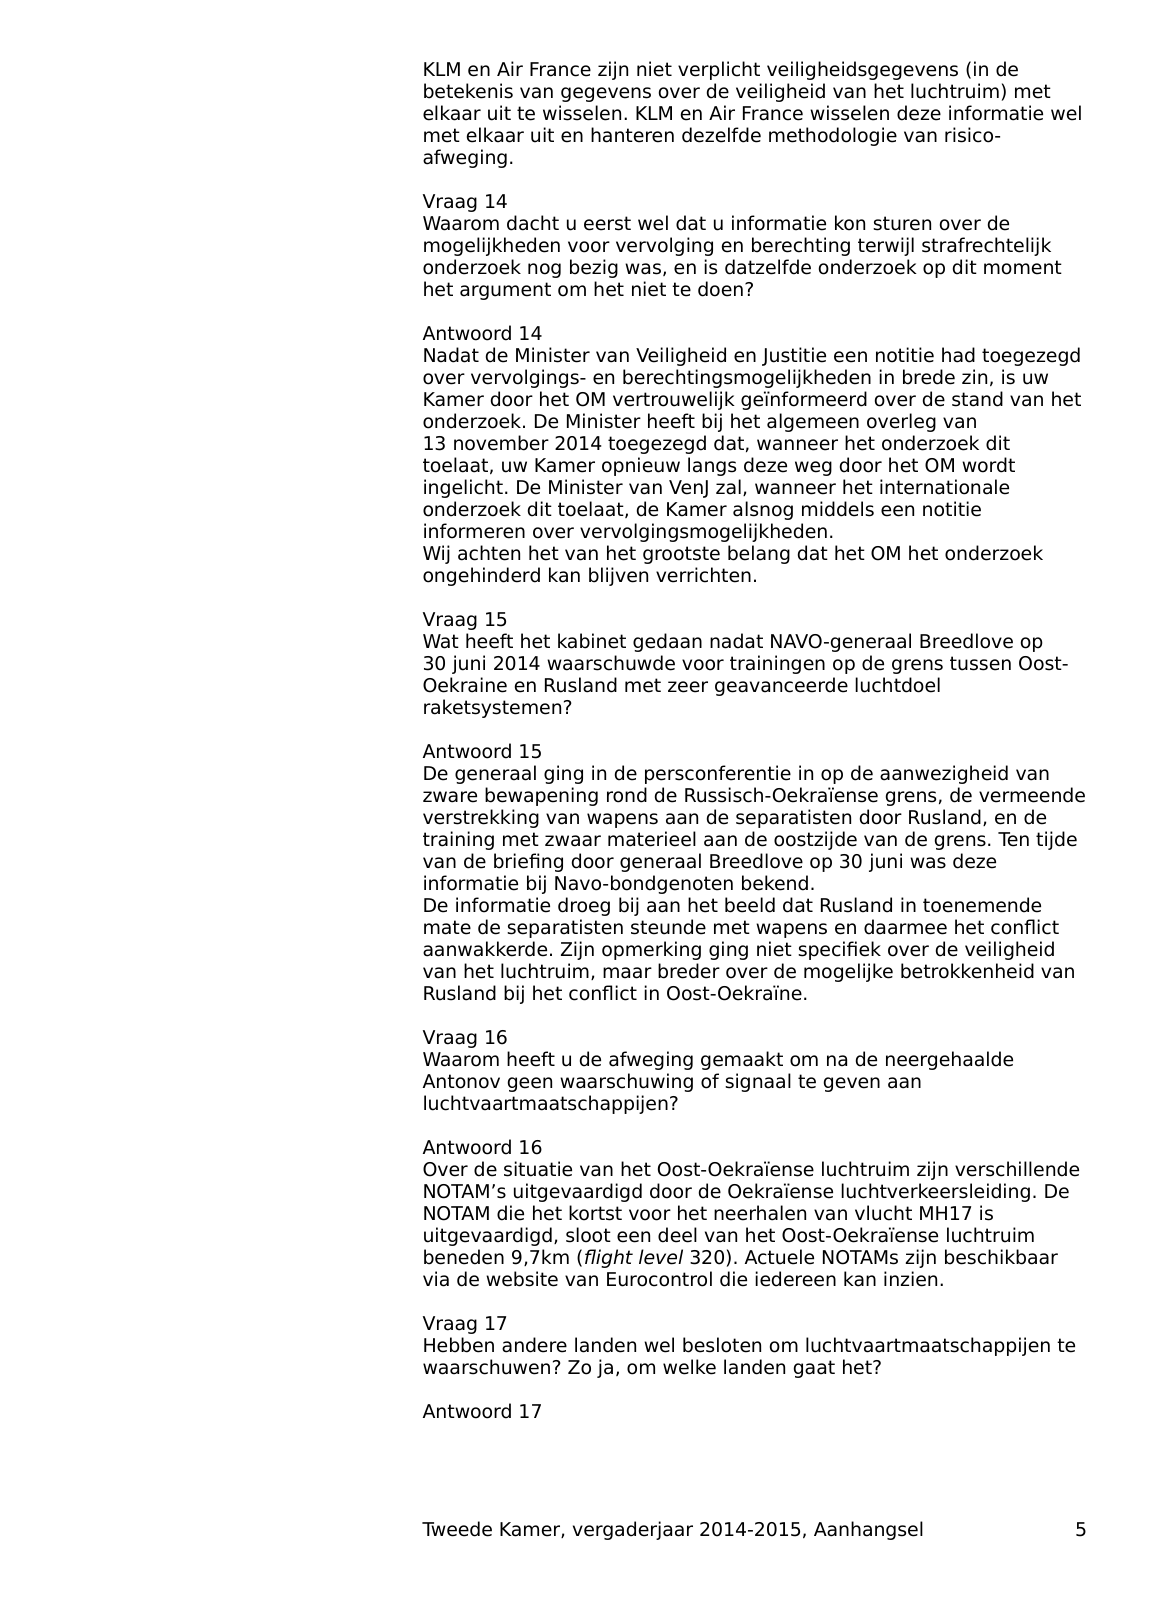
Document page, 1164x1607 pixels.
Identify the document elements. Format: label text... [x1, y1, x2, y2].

text Vraag 15 [422, 609, 1087, 631]
text Antwoord 14 [422, 323, 1087, 345]
text Vraag 16 [422, 1027, 1087, 1049]
text Over de situatie van het Oost-Oekraïense luchtruim zijn verschillende NOTAM’s uitgevaardigd door de Oekraïense luchtverkeersleiding. De NOTAM die het kortst voor het neerhalen van vlucht MH17 is uitgevaardigd, sloot een deel van het Oost-Oekraïense luchtruim beneden 9,7km (flight level 320). Actuele NOTAMs zijn beschikbaar via de website van Eurocontrol die iedereen kan inzien. [422, 1159, 1087, 1291]
text Hebben andere landen wel besloten om luchtvaartmaatschappijen te waarschuwen? Zo ja, om welke landen gaat het? [422, 1335, 1087, 1379]
text Antwoord 16 [422, 1137, 1087, 1159]
text Antwoord 17 [422, 1401, 1087, 1423]
text Wat heeft het kabinet gedaan nadat NAVO-generaal Breedlove op 30 juni 2014 waarschuwde voor trainingen op de grens tussen Oost-Oekraine en Rusland met zeer geavanceerde luchtdoel raketsystemen? [422, 631, 1087, 719]
text Antwoord 15 [422, 741, 1087, 763]
text KLM en Air France zijn niet verplicht veiligheidsgegevens (in de betekenis van gegevens over de veiligheid van het luchtruim) met elkaar uit te wisselen. KLM en Air France wisselen deze informatie wel met elkaar uit en hanteren dezelfde methodologie van risico-afweging. [422, 59, 1087, 169]
text Wij achten het van het grootste belang dat het OM het onderzoek ongehinderd kan blijven verrichten. [422, 543, 1087, 587]
text Vraag 17 [422, 1313, 1087, 1335]
text De informatie droeg bij aan het beeld dat Rusland in toenemende mate de separatisten steunde met wapens en daarmee het conflict aanwakkerde. Zijn opmerking ging niet specifiek over de veiligheid van het luchtruim, maar breder over de mogelijke betrokkenheid van Rusland bij het conflict in Oost-Oekraïne. [422, 895, 1087, 1005]
text Vraag 14 [422, 191, 1087, 213]
text Nadat de Minister van Veiligheid en Justitie een notitie had toegezegd over vervolgings- en berechtingsmogelijkheden in brede zin, is uw Kamer door het OM vertrouwelijk geïnformeerd over de stand van het onderzoek. De Minister heeft bij het algemeen overleg van 13 november 2014 toegezegd dat, wanneer het onderzoek dit toelaat, uw Kamer opnieuw langs deze weg door het OM wordt ingelicht. De Minister van VenJ zal, wanneer het internationale onderzoek dit toelaat, de Kamer alsnog middels een notitie informeren over vervolgingsmogelijkheden. [422, 345, 1087, 543]
text De generaal ging in de persconferentie in op de aanwezigheid van zware bewapening rond de Russisch-Oekraïense grens, de vermeende verstrekking van wapens aan de separatisten door Rusland, en de training met zwaar materieel aan de oostzijde van de grens. Ten tijde van de briefing door generaal Breedlove op 30 juni was deze informatie bij Navo-bondgenoten bekend. [422, 763, 1087, 895]
text Waarom heeft u de afweging gemaakt om na de neergehaalde Antonov geen waarschuwing of signaal te geven aan luchtvaartmaatschappijen? [422, 1049, 1087, 1115]
text Waarom dacht u eerst wel dat u informatie kon sturen over de mogelijkheden voor vervolging en berechting terwijl strafrechtelijk onderzoek nog bezig was, en is datzelfde onderzoek op dit moment het argument om het niet te doen? [422, 213, 1087, 301]
